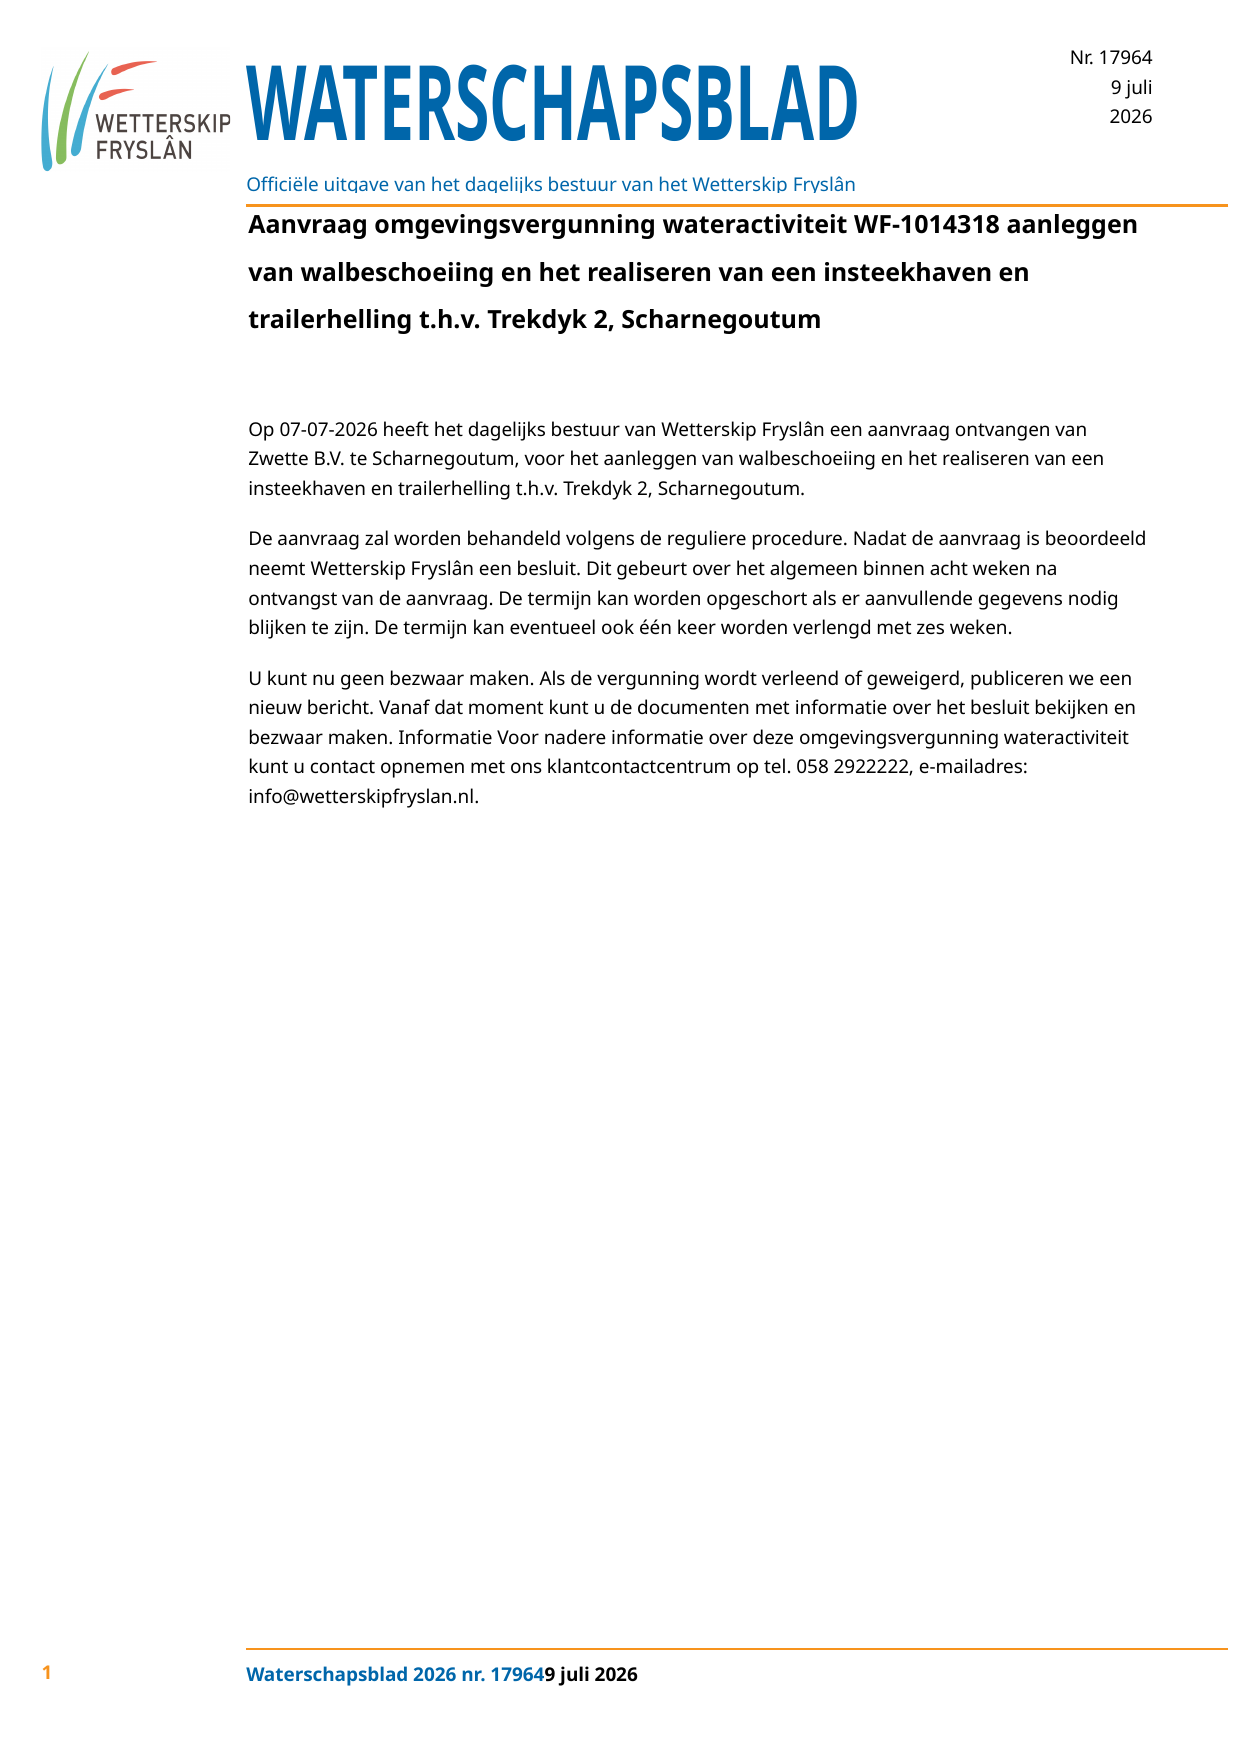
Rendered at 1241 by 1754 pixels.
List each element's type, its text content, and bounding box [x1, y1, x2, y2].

text De aanvraag zal worden behandeld volgens de reguliere procedure. Nadat de aanvraag is beoordeeld neemt Wetterskip Fryslân een besluit. Dit gebeurt over het algemeen binnen acht weken na ontvangst van de aanvraag. De termijn kan worden opgeschort als er aanvullende gegevens nodig blijken te zijn. De termijn kan eventueel ook één keer worden verlengd met zes weken. [248, 526, 1152, 640]
picture [41, 47, 231, 172]
text U kunt nu geen bezwaar maken. Als de vergunning wordt verleend of geweigerd, publiceren we een nieuw bericht. Vanaf dat moment kunt u de documenten met informatie over het besluit bekijken en bezwaar maken. Informatie Voor nadere informatie over deze omgevingsvergunning wateractiviteit kunt u contact opnemen met ons klantcontactcentrum op tel. 058 2922222, e-mailadres: info@wetterskipfryslan.nl. [248, 665, 1152, 809]
text Op 07-07-2026 heeft het dagelijks bestuur van Wetterskip Fryslân een aanvraag ontvangen van Zwette B.V. te Scharnegoutum, voor het aanleggen van walbeschoeiing en het realiseren van een insteekhaven en trailerhelling t.h.v. Trekdyk 2, Scharnegoutum. [248, 416, 1152, 501]
text Aanvraag omgevingsvergunning wateractiviteit WF-1014318 aanleggen van walbeschoeiing en het realiseren van een insteekhaven en trailerhelling t.h.v. Trekdyk 2, Scharnegoutum [248, 207, 1152, 336]
